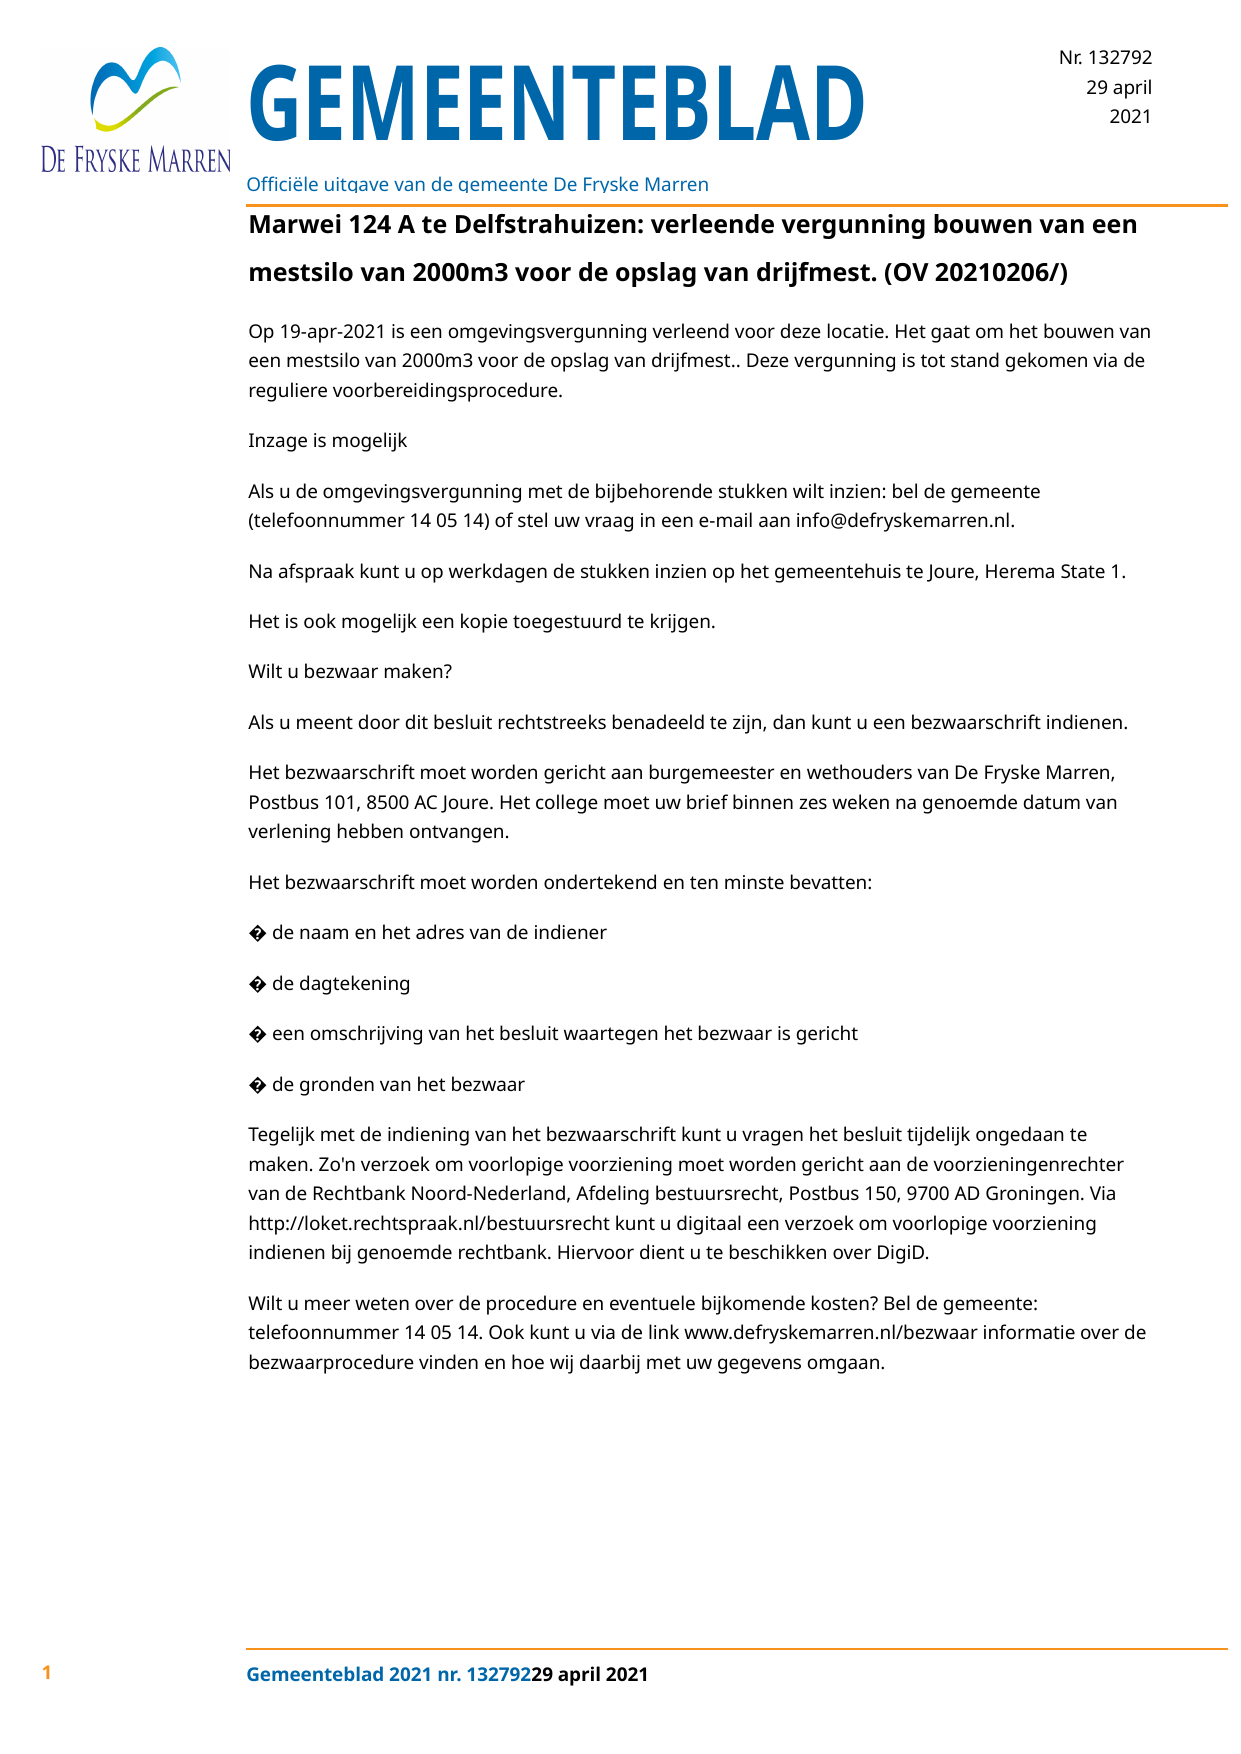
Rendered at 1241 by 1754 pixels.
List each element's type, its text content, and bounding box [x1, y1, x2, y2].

text Het bezwaarschrift moet worden ondertekend en ten minste bevatten: [248, 869, 1152, 895]
text Als u meent door dit besluit rechtstreeks benadeeld te zijn, dan kunt u een bezwaarschrift indienen. [248, 709, 1152, 735]
text Het is ook mogelijk een kopie toegestuurd te krijgen. [248, 608, 1152, 634]
text Tegelijk met de indiening van het bezwaarschrift kunt u vragen het besluit tijdelijk ongedaan te maken. Zo'n verzoek om voorlopige voorziening moet worden gericht aan de voorzieningenrechter van de Rechtbank Noord-Nederland, Afdeling bestuursrecht, Postbus 150, 9700 AD Groningen. Via http://loket.rechtspraak.nl/bestuursrecht kunt u digitaal een verzoek om voorlopige voorziening indienen bij genoemde rechtbank. Hiervoor dient u te beschikken over DigiD. [248, 1121, 1152, 1265]
text Het bezwaarschrift moet worden gericht aan burgemeester en wethouders van De Fryske Marren, Postbus 101, 8500 AC Joure. Het college moet uw brief binnen zes weken na genoemde datum van verlening hebben ontvangen. [248, 759, 1152, 844]
text Als u de omgevingsvergunning met de bijbehorende stukken wilt inzien: bel de gemeente (telefoonnummer 14 05 14) of stel uw vraag in een e-mail aan info@defryskemarren.nl. [248, 478, 1152, 533]
text Wilt u bezwaar maken? [248, 659, 1152, 684]
text Inzage is mogelijk [248, 427, 1152, 453]
text Marwei 124 A te Delfstrahuizen: verleende vergunning bouwen van een mestsilo van 2000m3 voor de opslag van drijfmest. (OV 20210206/) [248, 207, 1152, 288]
text � de dagtekening [248, 970, 1152, 996]
text Na afspraak kunt u op werkdagen de stukken inzien op het gemeentehuis te Joure, Herema State 1. [248, 558, 1152, 584]
text � de gronden van het bezwaar [248, 1071, 1152, 1097]
text � de naam en het adres van de indiener [248, 919, 1152, 945]
text Wilt u meer weten over de procedure en eventuele bijkomende kosten? Bel de gemeente: telefoonnummer 14 05 14. Ook kunt u via de link www.defryskemarren.nl/bezwaar informatie over de bezwaarprocedure vinden en hoe wij daarbij met uw gegevens omgaan. [248, 1290, 1152, 1375]
picture [41, 47, 231, 172]
text � een omschrijving van het besluit waartegen het bezwaar is gericht [248, 1020, 1152, 1046]
text Op 19-apr-2021 is een omgevingsvergunning verleend voor deze locatie. Het gaat om het bouwen van een mestsilo van 2000m3 voor de opslag van drijfmest.. Deze vergunning is tot stand gekomen via de reguliere voorbereidingsprocedure. [248, 318, 1152, 403]
